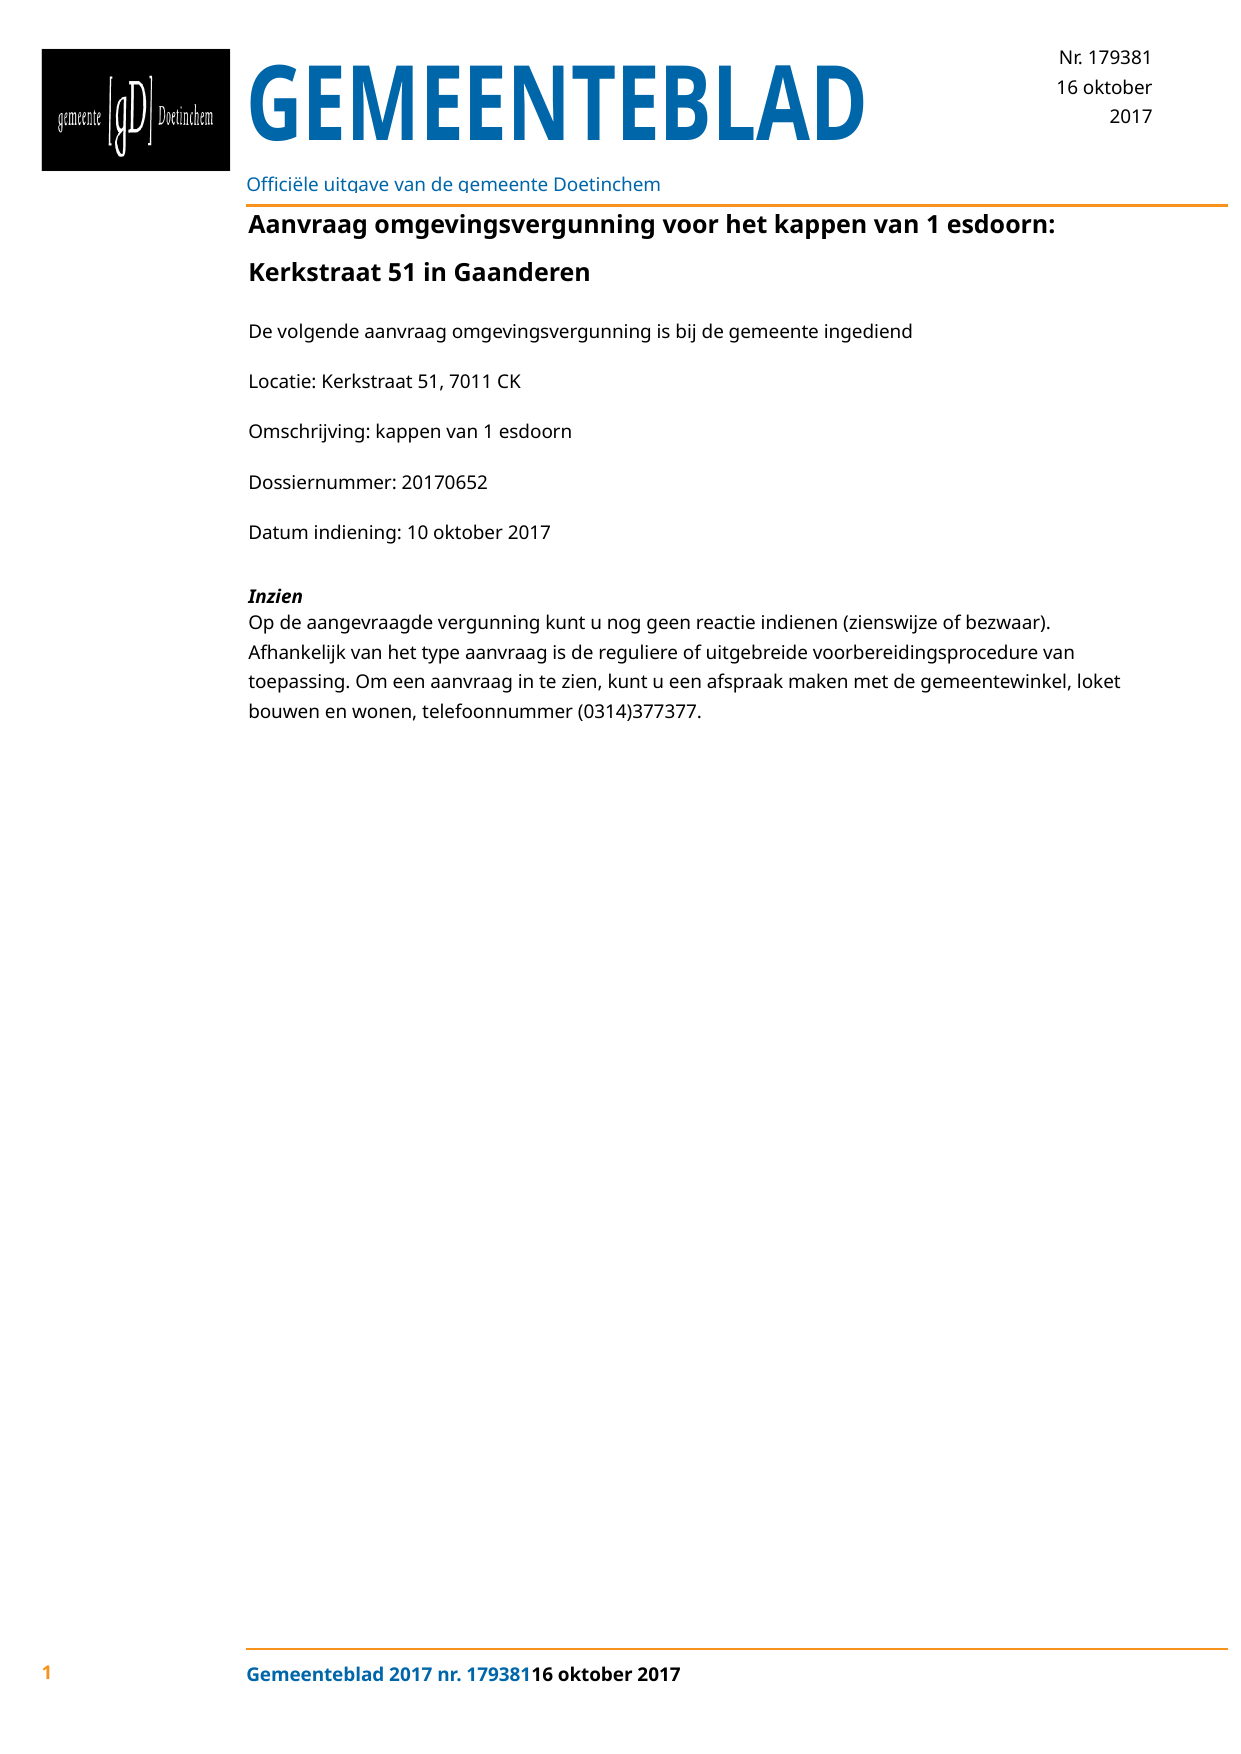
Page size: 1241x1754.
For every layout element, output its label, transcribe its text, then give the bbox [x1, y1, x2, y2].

picture [41, 47, 231, 172]
text Inzien [248, 583, 1152, 609]
text Datum indiening: 10 oktober 2017 [248, 519, 1152, 545]
text Op de aangevraagde vergunning kunt u nog geen reactie indienen (zienswijze of bezwaar). Afhankelijk van het type aanvraag is de reguliere of uitgebreide voorbereidingsprocedure van toepassing. Om een aanvraag in te zien, kunt u een afspraak maken met de gemeentewinkel, loket bouwen en wonen, telefoonnummer (0314)377377. [248, 609, 1152, 724]
text Locatie: Kerkstraat 51, 7011 CK [248, 368, 1152, 394]
text De volgende aanvraag omgevingsvergunning is bij de gemeente ingediend [248, 318, 1152, 344]
text Aanvraag omgevingsvergunning voor het kappen van 1 esdoorn: Kerkstraat 51 in Gaanderen [248, 207, 1152, 288]
text Omschrijving: kappen van 1 esdoorn [248, 419, 1152, 444]
text Dossiernummer: 20170652 [248, 469, 1152, 495]
